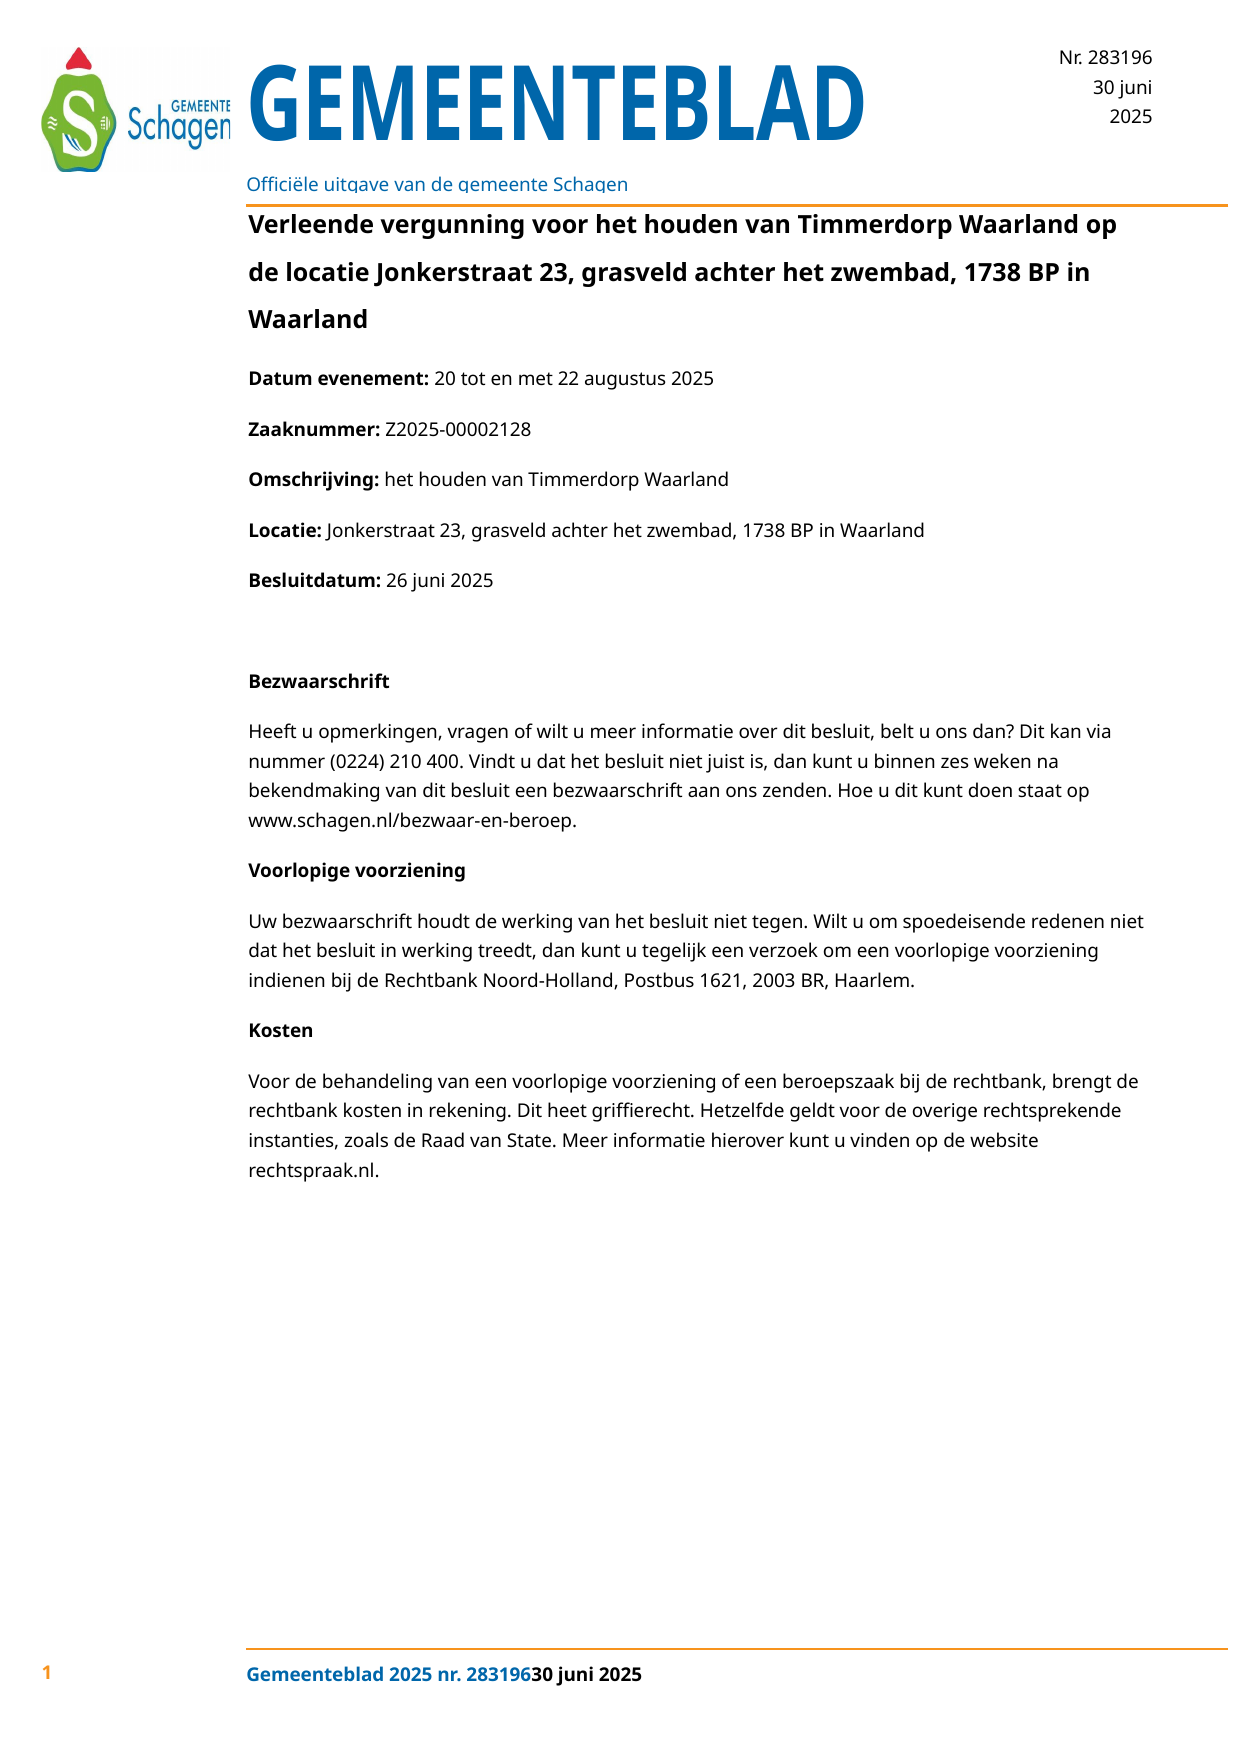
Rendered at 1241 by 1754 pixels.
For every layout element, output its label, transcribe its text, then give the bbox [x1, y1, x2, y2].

text Heeft u opmerkingen, vragen of wilt u meer informatie over dit besluit, belt u ons dan? Dit kan via nummer (0224) 210 400. Vindt u dat het besluit niet juist is, dan kunt u binnen zes weken na bekendmaking van dit besluit een bezwaarschrift aan ons zenden. Hoe u dit kunt doen staat op www.schagen.nl/bezwaar-en-beroep. [248, 718, 1152, 833]
text Kosten [248, 1018, 1152, 1043]
text Voor de behandeling van een voorlopige voorziening of een beroepszaak bij de rechtbank, brengt de rechtbank kosten in rekening. Dit heet griffierecht. Hetzelfde geldt voor de overige rechtsprekende instanties, zoals de Raad van State. Meer informatie hierover kunt u vinden op de website rechtspraak.nl. [248, 1068, 1152, 1182]
text Besluitdatum: 26 juni 2025 [248, 567, 1152, 593]
text Locatie: Jonkerstraat 23, grasveld achter het zwembad, 1738 BP in Waarland [248, 517, 1152, 542]
text Zaaknummer: Z2025-00002128 [248, 416, 1152, 442]
text Bezwaarschrift [248, 668, 1152, 694]
text Omschrijving: het houden van Timmerdorp Waarland [248, 466, 1152, 492]
text Verleende vergunning voor het houden van Timmerdorp Waarland op de locatie Jonkerstraat 23, grasveld achter het zwembad, 1738 BP in Waarland [248, 207, 1152, 336]
picture [41, 47, 231, 172]
text Datum evenement: 20 tot en met 22 augustus 2025 [248, 366, 1152, 391]
text Voorlopige voorziening [248, 858, 1152, 883]
text Uw bezwaarschrift houdt de werking van het besluit niet tegen. Wilt u om spoedeisende redenen niet dat het besluit in werking treedt, dan kunt u tegelijk een verzoek om een voorlopige voorziening indienen bij de Rechtbank Noord-Holland, Postbus 1621, 2003 BR, Haarlem. [248, 908, 1152, 993]
